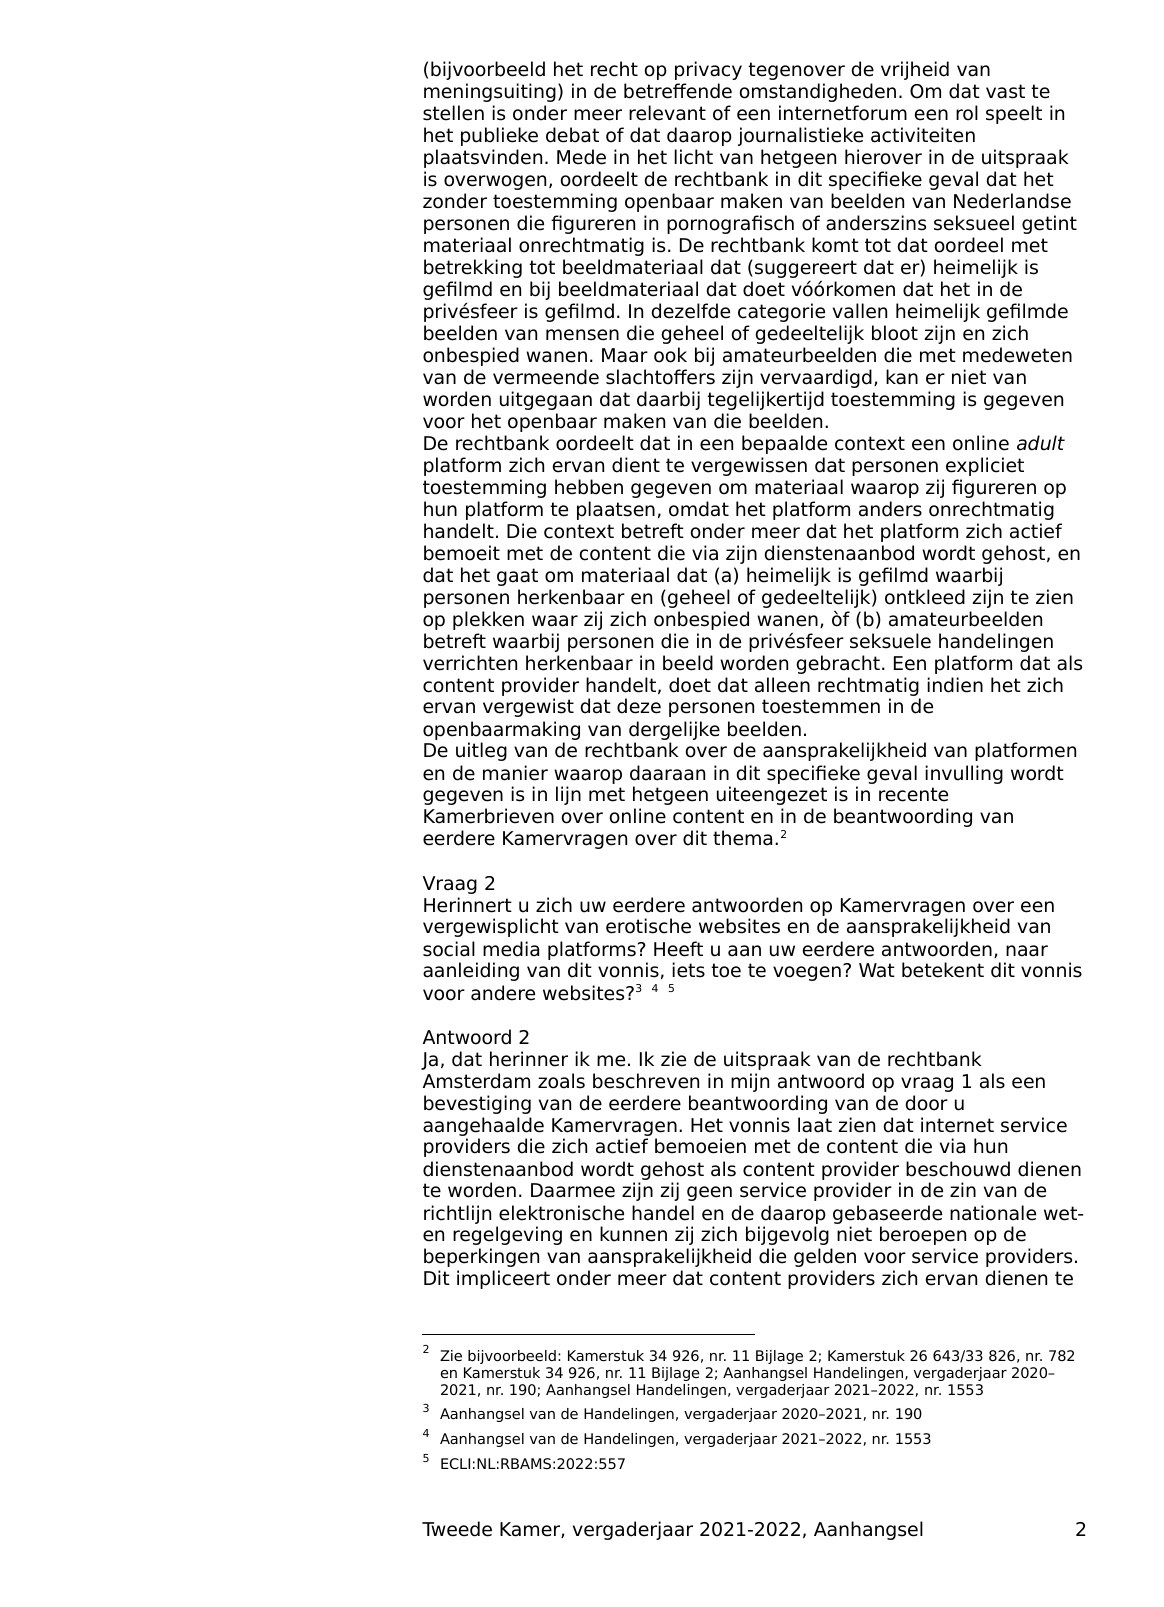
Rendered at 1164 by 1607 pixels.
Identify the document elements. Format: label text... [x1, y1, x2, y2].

text Ja, dat herinner ik me. Ik zie de uitspraak van de rechtbank Amsterdam zoals beschreven in mijn antwoord op vraag 1 als een bevestiging van de eerdere beantwoording van de door u aangehaalde Kamervragen. Het vonnis laat zien dat internet service providers die zich actief bemoeien met de content die via hun dienstenaanbod wordt gehost als content provider beschouwd dienen te worden. Daarmee zijn zij geen service provider in de zin van de richtlijn elektronische handel en de daarop gebaseerde nationale wet- en regelgeving en kunnen zij zich bijgevolg niet beroepen op de beperkingen van aansprakelijkheid die gelden voor service providers. Dit impliceert onder meer dat content providers zich ervan dienen te [422, 1048, 1087, 1290]
text ECLI:NL:RBAMS:2022:557 [422, 1452, 1087, 1474]
text Antwoord 2 [422, 1027, 1087, 1048]
text Aanhangsel van de Handelingen, vergaderjaar 2021–2022, nr. 1553 [422, 1427, 1087, 1449]
text Herinnert u zich uw eerdere antwoorden op Kamervragen over een vergewisplicht van erotische websites en de aansprakelijkheid van social media platforms? Heeft u aan uw eerdere antwoorden, naar aanleiding van dit vonnis, iets toe te voegen? Wat betekent dit vonnis voor andere websites? [422, 894, 1087, 1004]
text Zie bijvoorbeeld: Kamerstuk 34 926, nr. 11 Bijlage 2; Kamerstuk 26 643/33 826, nr. 782 en Kamerstuk 34 926, nr. 11 Bijlage 2; Aanhangsel Handelingen, vergaderjaar 2020–2021, nr. 190; Aanhangsel Handelingen, vergaderjaar 2021–2022, nr. 1553 [422, 1343, 1087, 1399]
text Aanhangsel van de Handelingen, vergaderjaar 2020–2021, nr. 190 [422, 1402, 1087, 1424]
text De uitleg van de rechtbank over de aansprakelijkheid van platformen en de manier waarop daaraan in dit specifieke geval invulling wordt gegeven is in lijn met hetgeen uiteengezet is in recente Kamerbrieven over online content en in de beantwoording van eerdere Kamervragen over dit thema. [422, 740, 1087, 850]
text Vraag 2 [422, 872, 1087, 894]
text De rechtbank oordeelt dat in een bepaalde context een online adult platform zich ervan dient te vergewissen dat personen expliciet toestemming hebben gegeven om materiaal waarop zij figureren op hun platform te plaatsen, omdat het platform anders onrechtmatig handelt. Die context betreft onder meer dat het platform zich actief bemoeit met de content die via zijn dienstenaanbod wordt gehost, en dat het gaat om materiaal dat (a) heimelijk is gefilmd waarbij personen herkenbaar en (geheel of gedeeltelijk) ontkleed zijn te zien op plekken waar zij zich onbespied wanen, òf (b) amateurbeelden betreft waarbij personen die in de privésfeer seksuele handelingen verrichten herkenbaar in beeld worden gebracht. Een platform dat als content provider handelt, doet dat alleen rechtmatig indien het zich ervan vergewist dat deze personen toestemmen in de openbaarmaking van dergelijke beelden. [422, 433, 1087, 740]
text (bijvoorbeeld het recht op privacy tegenover de vrijheid van meningsuiting) in de betreffende omstandigheden. Om dat vast te stellen is onder meer relevant of een internetforum een rol speelt in het publieke debat of dat daarop journalistieke activiteiten plaatsvinden. Mede in het licht van hetgeen hierover in de uitspraak is overwogen, oordeelt de rechtbank in dit specifieke geval dat het zonder toestemming openbaar maken van beelden van Nederlandse personen die figureren in pornografisch of anderszins seksueel getint materiaal onrechtmatig is. De rechtbank komt tot dat oordeel met betrekking tot beeldmateriaal dat (suggereert dat er) heimelijk is gefilmd en bij beeldmateriaal dat doet vóórkomen dat het in de privésfeer is gefilmd. In dezelfde categorie vallen heimelijk gefilmde beelden van mensen die geheel of gedeeltelijk bloot zijn en zich onbespied wanen. Maar ook bij amateurbeelden die met medeweten van de vermeende slachtoffers zijn vervaardigd, kan er niet van worden uitgegaan dat daarbij tegelijkertijd toestemming is gegeven voor het openbaar maken van die beelden. [422, 59, 1087, 433]
